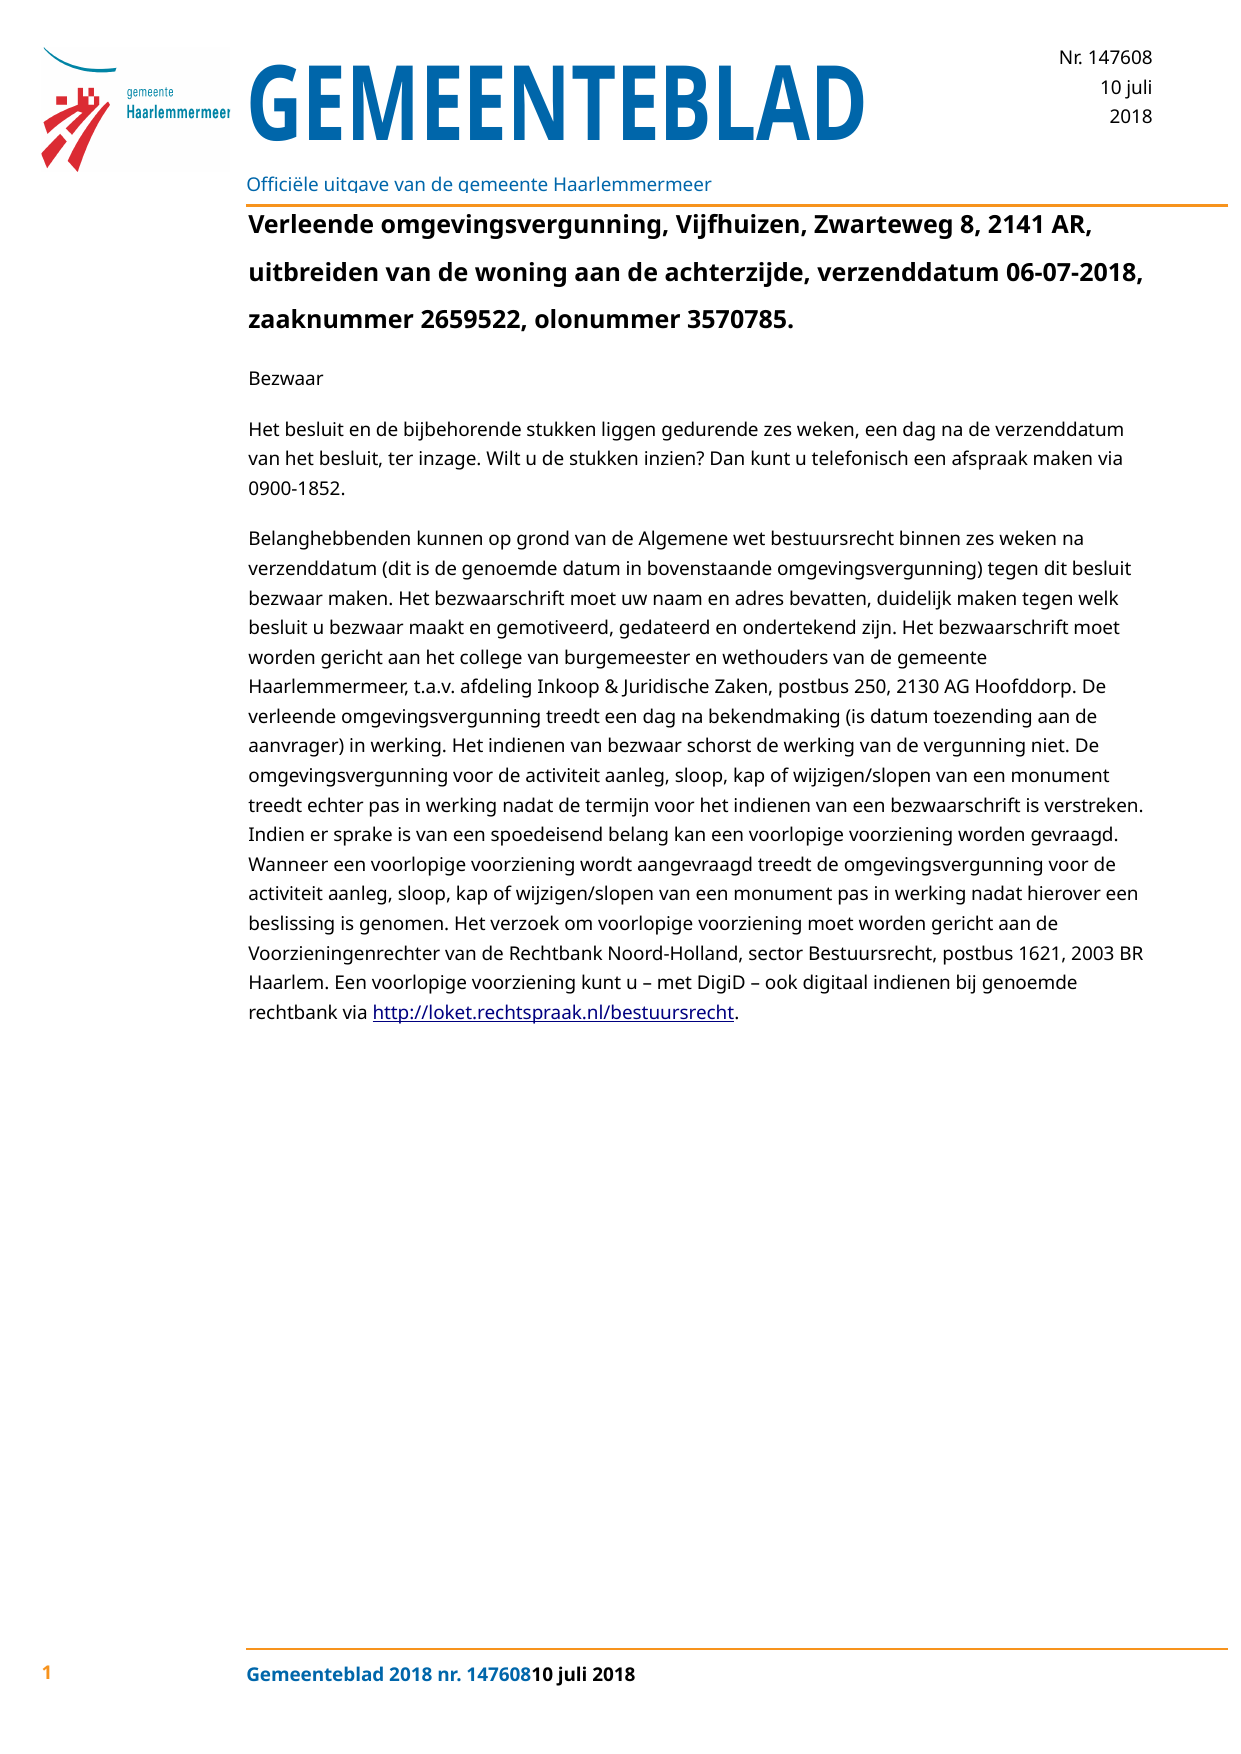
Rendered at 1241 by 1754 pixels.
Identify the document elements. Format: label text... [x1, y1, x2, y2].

picture [41, 47, 231, 172]
text Verleende omgevingsvergunning, Vijfhuizen, Zwarteweg 8, 2141 AR, uitbreiden van de woning aan de achterzijde, verzenddatum 06-07-2018, zaaknummer 2659522, olonummer 3570785. [248, 207, 1152, 336]
text Het besluit en de bijbehorende stukken liggen gedurende zes weken, een dag na de verzenddatum van het besluit, ter inzage. Wilt u de stukken inzien? Dan kunt u telefonisch een afspraak maken via 0900-1852. [248, 416, 1152, 501]
text Belanghebbenden kunnen op grond van de Algemene wet bestuursrecht binnen zes weken na verzenddatum (dit is de genoemde datum in bovenstaande omgevingsvergunning) tegen dit besluit bezwaar maken. Het bezwaarschrift moet uw naam en adres bevatten, duidelijk maken tegen welk besluit u bezwaar maakt en gemotiveerd, gedateerd en ondertekend zijn. Het bezwaarschrift moet worden gericht aan het college van burgemeester en wethouders van de gemeente Haarlemmermeer, t.a.v. afdeling Inkoop & Juridische Zaken, postbus 250, 2130 AG Hoofddorp. De verleende omgevingsvergunning treedt een dag na bekendmaking (is datum toezending aan de aanvrager) in werking. Het indienen van bezwaar schorst de werking van de vergunning niet. De omgevingsvergunning voor de activiteit aanleg, sloop, kap of wijzigen/slopen van een monument treedt echter pas in werking nadat de termijn voor het indienen van een bezwaarschrift is verstreken. Indien er sprake is van een spoedeisend belang kan een voorlopige voorziening worden gevraagd. Wanneer een voorlopige voorziening wordt aangevraagd treedt de omgevingsvergunning voor de activiteit aanleg, sloop, kap of wijzigen/slopen van een monument pas in werking nadat hierover een beslissing is genomen. Het verzoek om voorlopige voorziening moet worden gericht aan de Voorzieningenrechter van de Rechtbank Noord-Holland, sector Bestuursrecht, postbus 1621, 2003 BR Haarlem. Een voorlopige voorziening kunt u – met DigiD – ook digitaal indienen bij genoemde rechtbank via http://loket.rechtspraak.nl/bestuursrecht. [248, 526, 1152, 1024]
text Bezwaar [248, 366, 1152, 391]
